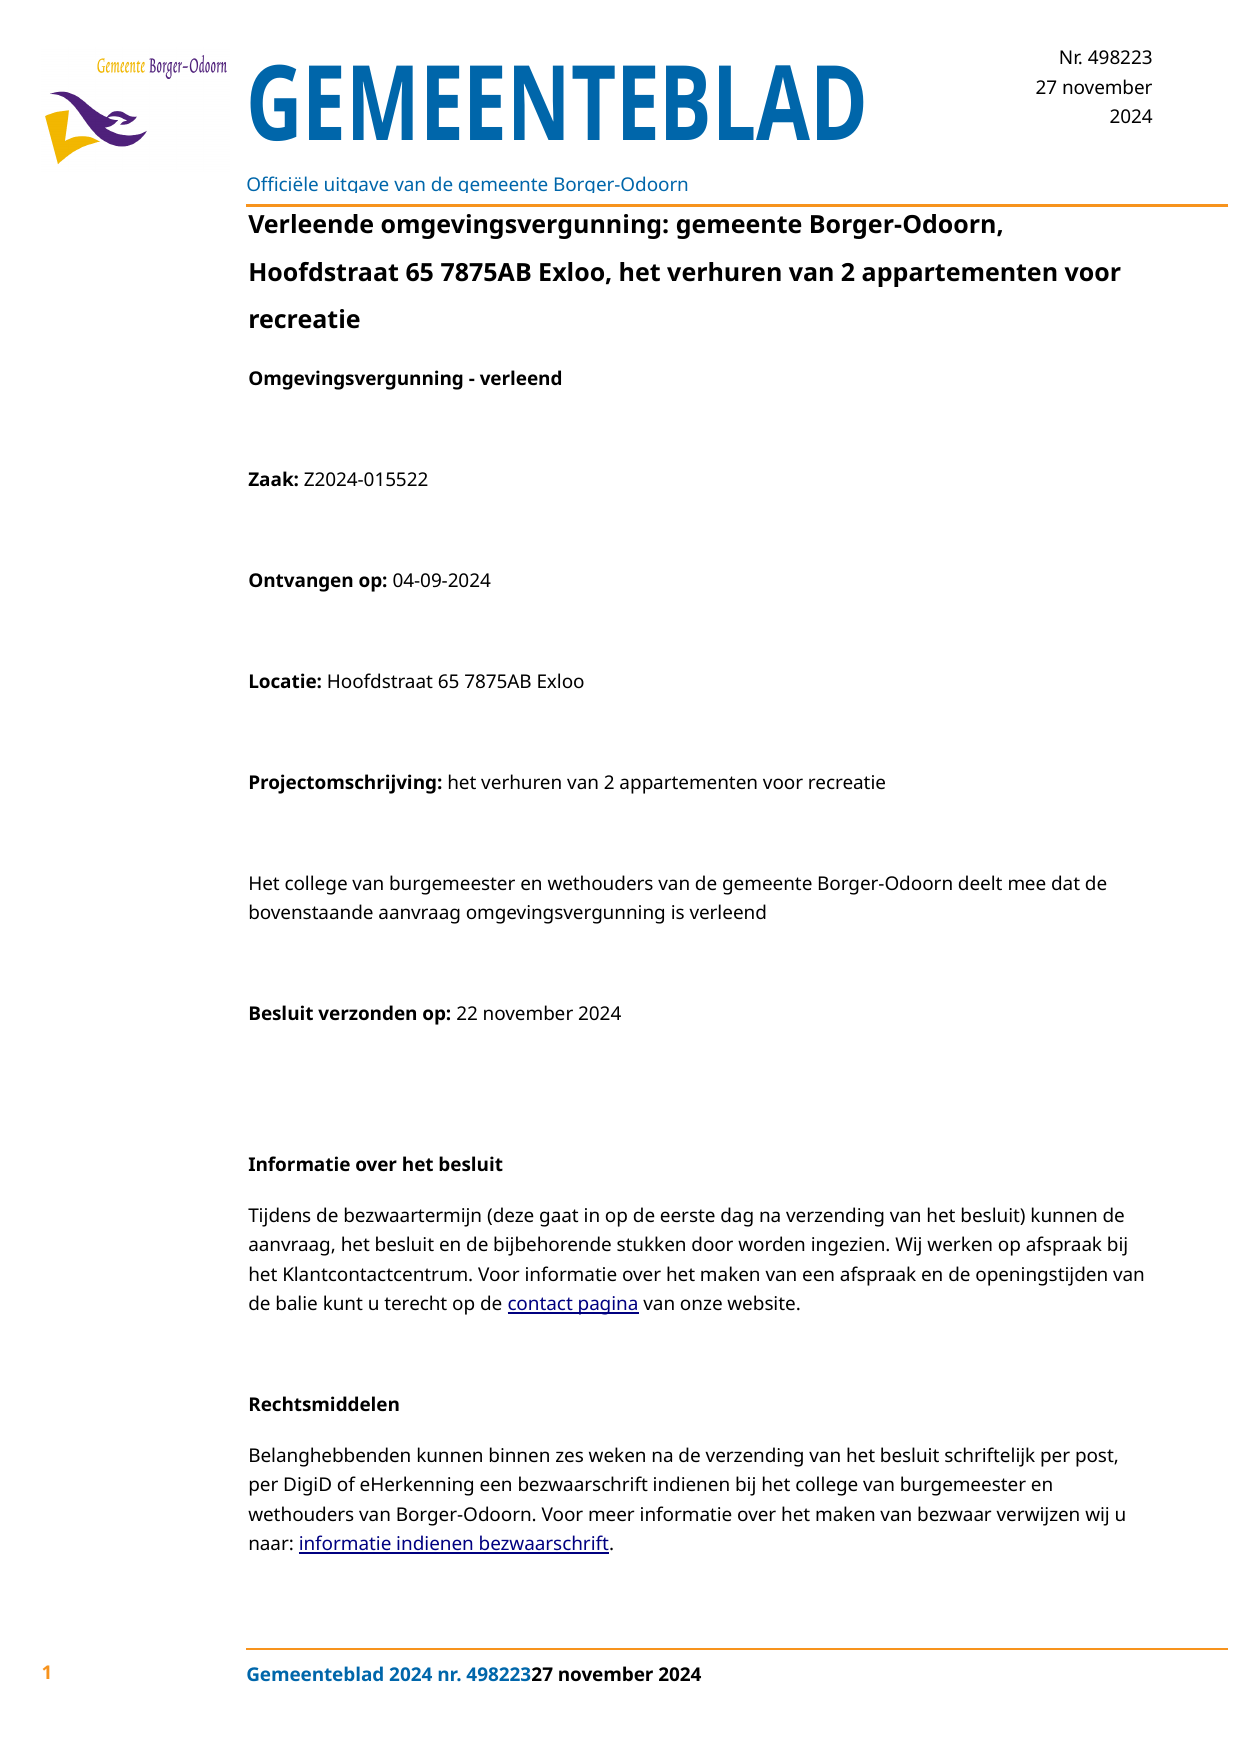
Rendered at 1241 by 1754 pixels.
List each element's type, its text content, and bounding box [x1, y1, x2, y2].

text Zaak: Z2024-015522 [248, 466, 1152, 492]
text Rechtsmiddelen [248, 1391, 1152, 1417]
text Verleende omgevingsvergunning: gemeente Borger-Odoorn, Hoofdstraat 65 7875AB Exloo, het verhuren van 2 appartementen voor recreatie [248, 207, 1152, 336]
picture [41, 47, 231, 172]
text Belanghebbenden kunnen binnen zes weken na de verzending van het besluit schriftelijk per post, per DigiD of eHerkenning een bezwaarschrift indienen bij het college van burgemeester en wethouders van Borger-Odoorn. Voor meer informatie over het maken van bezwaar verwijzen wij u naar: informatie indienen bezwaarschrift. [248, 1442, 1152, 1556]
text Tijdens de bezwaartermijn (deze gaat in op de eerste dag na verzending van het besluit) kunnen de aanvraag, het besluit en de bijbehorende stukken door worden ingezien. Wij werken op afspraak bij het Klantcontactcentrum. Voor informatie over het maken van een afspraak en de openingstijden van de balie kunt u terecht op de contact pagina van onze website. [248, 1202, 1152, 1316]
text Locatie: Hoofdstraat 65 7875AB Exloo [248, 668, 1152, 694]
text Het college van burgemeester en wethouders van de gemeente Borger-Odoorn deelt mee dat de bovenstaande aanvraag omgevingsvergunning is verleend [248, 870, 1152, 925]
text Projectomschrijving: het verhuren van 2 appartementen voor recreatie [248, 769, 1152, 794]
text Ontvangen op: 04-09-2024 [248, 567, 1152, 593]
text Besluit verzonden op: 22 november 2024 [248, 1000, 1152, 1026]
text Omgevingsvergunning - verleend [248, 366, 1152, 391]
text Informatie over het besluit [248, 1151, 1152, 1177]
